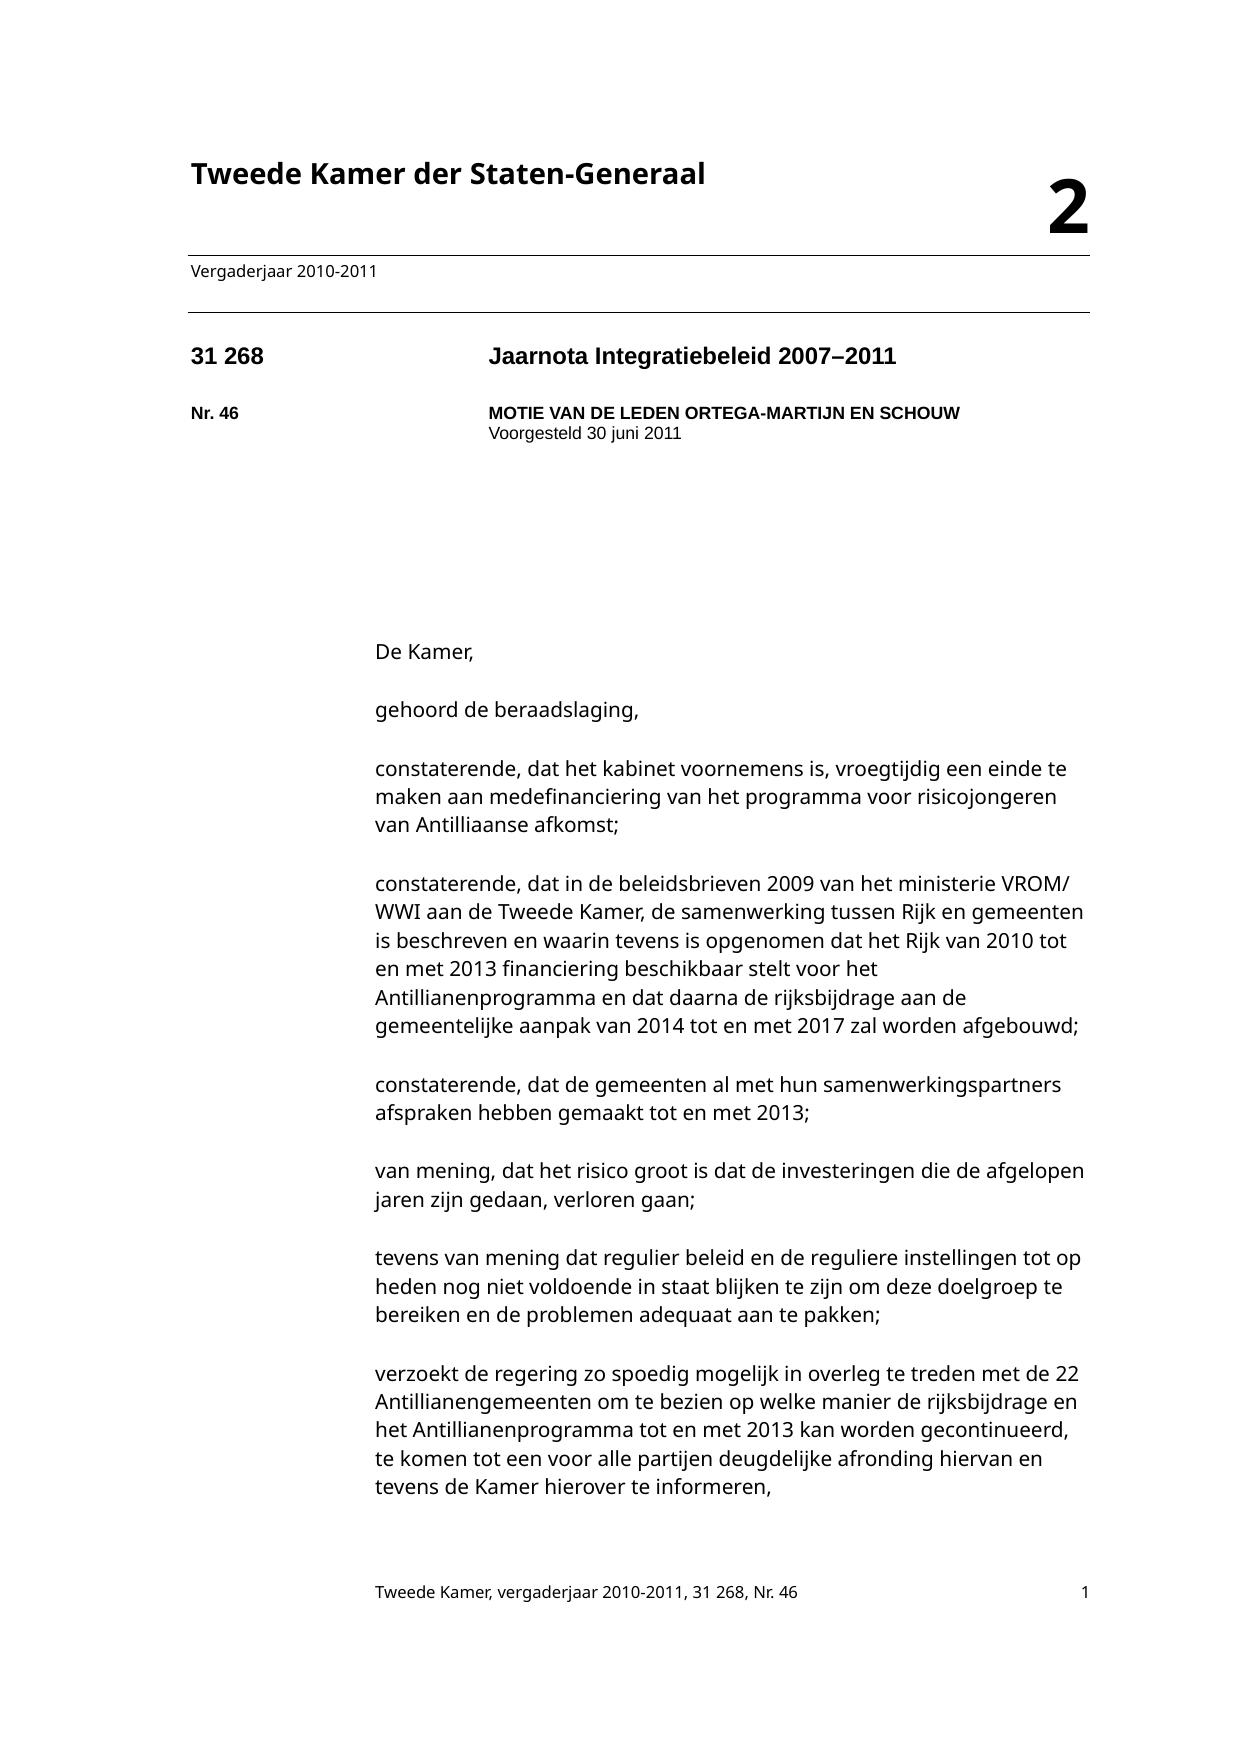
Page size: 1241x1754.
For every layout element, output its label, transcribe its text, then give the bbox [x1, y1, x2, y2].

table_cell [485, 256, 1090, 312]
table_cell Vergaderjaar 2010-2011 [188, 256, 485, 312]
table_header 2 [910, 150, 1090, 255]
text verzoekt de regering zo spoedig mogelijk in overleg te treden met de 22 Antillianengemeenten om te bezien op welke manier de rijksbijdrage en het Antillianenprogramma tot en met 2013 kan worden gecontinueerd, te komen tot een voor alle partijen deugdelijke afronding hiervan en tevens de Kamer hierover te informeren, [375, 1359, 1090, 1501]
table_cell 31 268 [188, 339, 485, 399]
table_cell Jaarnota Integratiebeleid 2007–2011 [485, 339, 1090, 399]
text constaterende, dat in de beleidsbrieven 2009 van het ministerie VROM/ WWI aan de Tweede Kamer, de samenwerking tussen Rijk en gemeenten is beschreven en waarin tevens is opgenomen dat het Rijk van 2010 tot en met 2013 financiering beschikbaar stelt voor het Antillianenprogramma en dat daarna de rijksbijdrage aan de gemeentelijke aanpak van 2014 tot en met 2017 zal worden afgebouwd; [375, 869, 1090, 1040]
table_cell Nr. 46 [188, 399, 485, 518]
text constaterende, dat de gemeenten al met hun samenwerkingspartners afspraken hebben gemaakt tot en met 2013; [375, 1070, 1090, 1127]
table_header Tweede Kamer der Staten-Generaal [188, 150, 909, 255]
table_cell [188, 313, 485, 339]
text constaterende, dat het kabinet voornemens is, vroegtijdig een einde te maken aan medefinanciering van het programma voor risicojongeren van Antilliaanse afkomst; [375, 754, 1090, 839]
table_cell [485, 313, 1090, 339]
text tevens van mening dat regulier beleid en de reguliere instellingen tot op heden nog niet voldoende in staat blijken te zijn om deze doelgroep te bereiken en de problemen adequaat aan te pakken; [375, 1243, 1090, 1329]
text van mening, dat het risico groot is dat de investeringen die de afgelopen jaren zijn gedaan, verloren gaan; [375, 1157, 1090, 1213]
table_cell MOTIE VAN DE LEDEN ORTEGA-MARTIJN EN SCHOUW Voorgesteld 30 juni 2011 [485, 399, 1090, 518]
text gehoord de beraadslaging, [375, 695, 1090, 724]
text De Kamer, [375, 637, 1090, 665]
